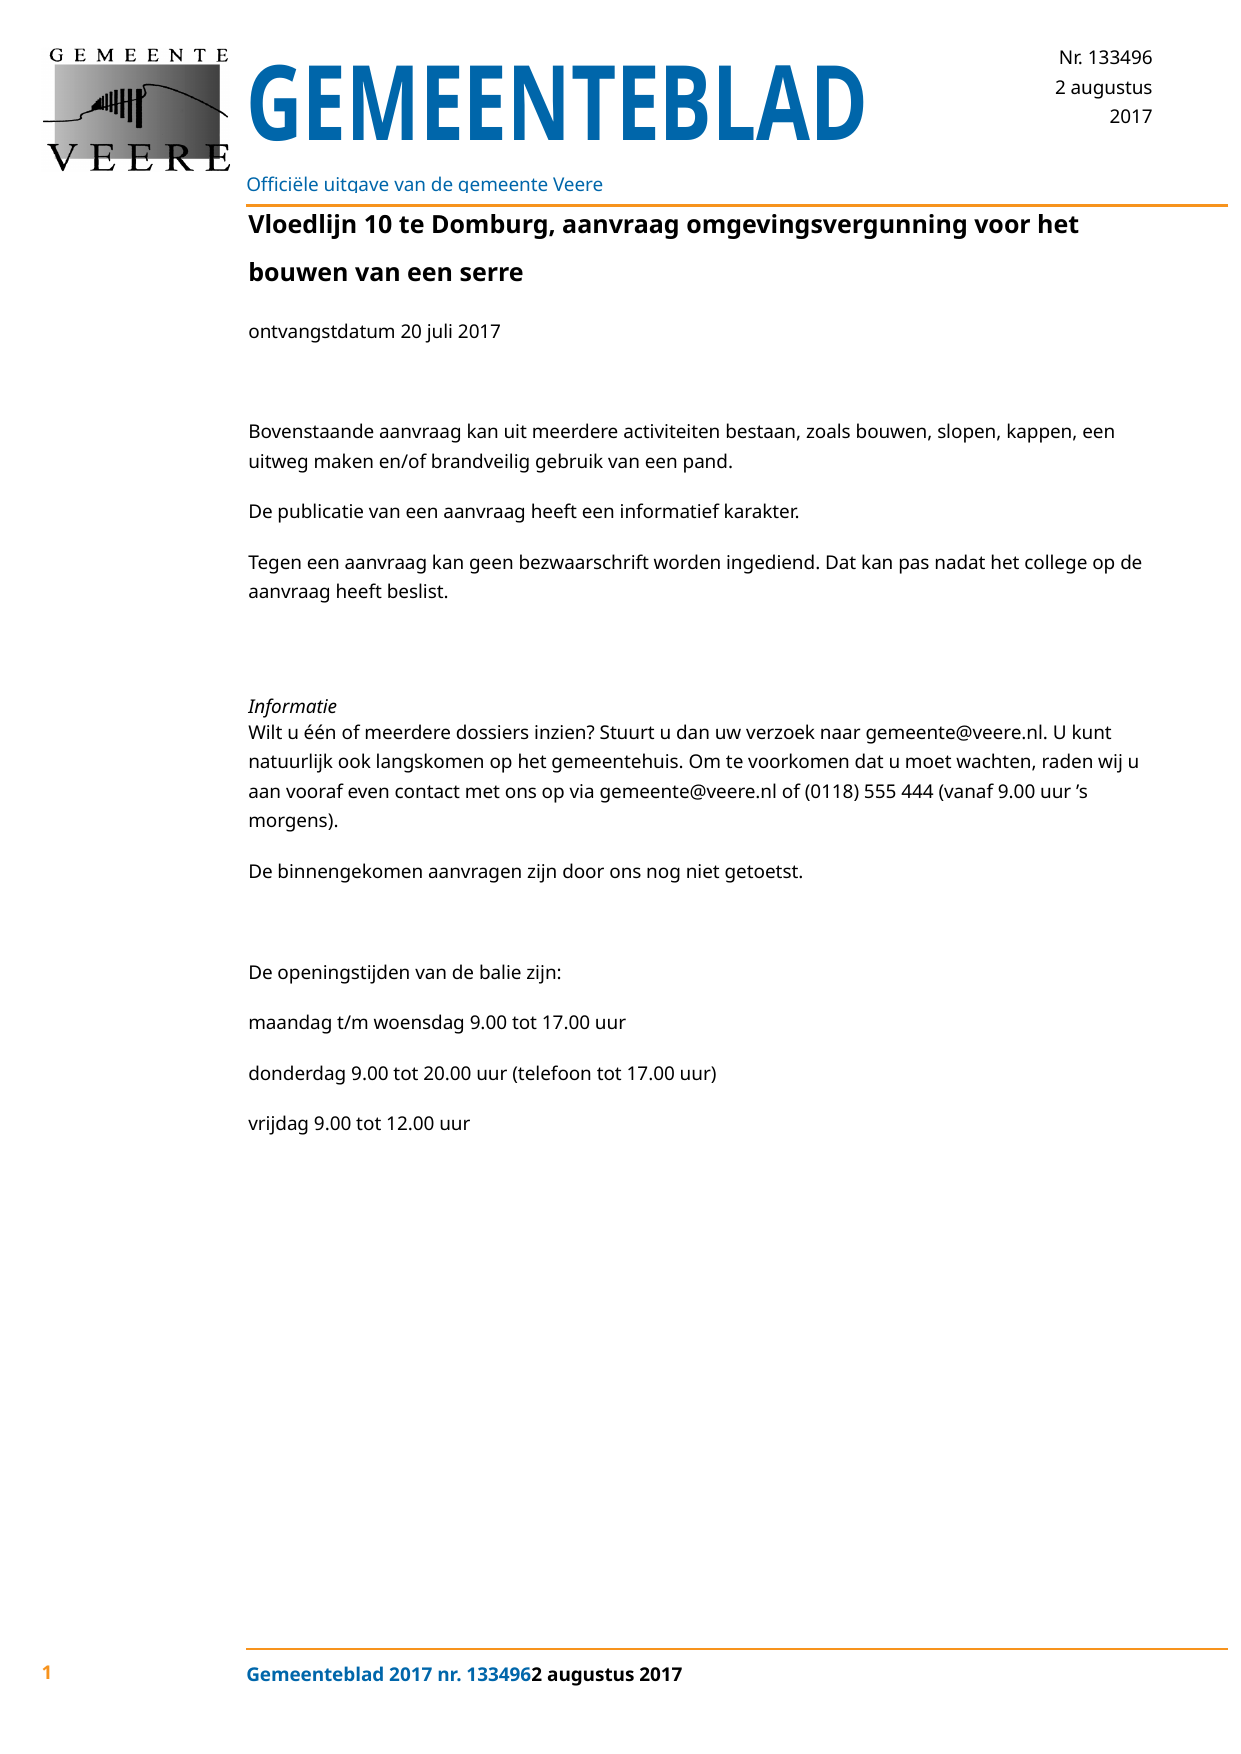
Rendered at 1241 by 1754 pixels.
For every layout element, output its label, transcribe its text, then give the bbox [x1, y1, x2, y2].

text maandag t/m woensdag 9.00 tot 17.00 uur [248, 1009, 1152, 1035]
text Tegen een aanvraag kan geen bezwaarschrift worden ingediend. Dat kan pas nadat het college op de aanvraag heeft beslist. [248, 549, 1152, 604]
text ontvangstdatum 20 juli 2017 [248, 318, 1152, 344]
text Bovenstaande aanvraag kan uit meerdere activiteiten bestaan, zoals bouwen, slopen, kappen, een uitweg maken en/of brandveilig gebruik van een pand. [248, 419, 1152, 474]
text Wilt u één of meerdere dossiers inzien? Stuurt u dan uw verzoek naar gemeente@veere.nl. U kunt natuurlijk ook langskomen op het gemeentehuis. Om te voorkomen dat u moet wachten, raden wij u aan vooraf even contact met ons op via gemeente@veere.nl of (0118) 555 444 (vanaf 9.00 uur ’s morgens). [248, 719, 1152, 833]
text vrijdag 9.00 tot 12.00 uur [248, 1110, 1152, 1136]
text donderdag 9.00 tot 20.00 uur (telefoon tot 17.00 uur) [248, 1060, 1152, 1085]
text Informatie [248, 693, 1152, 719]
text De binnengekomen aanvragen zijn door ons nog niet getoetst. [248, 858, 1152, 884]
text De publicatie van een aanvraag heeft een informatief karakter. [248, 499, 1152, 524]
text De openingstijden van de balie zijn: [248, 959, 1152, 984]
text Vloedlijn 10 te Domburg, aanvraag omgevingsvergunning voor het bouwen van een serre [248, 207, 1152, 288]
picture [41, 47, 231, 172]
